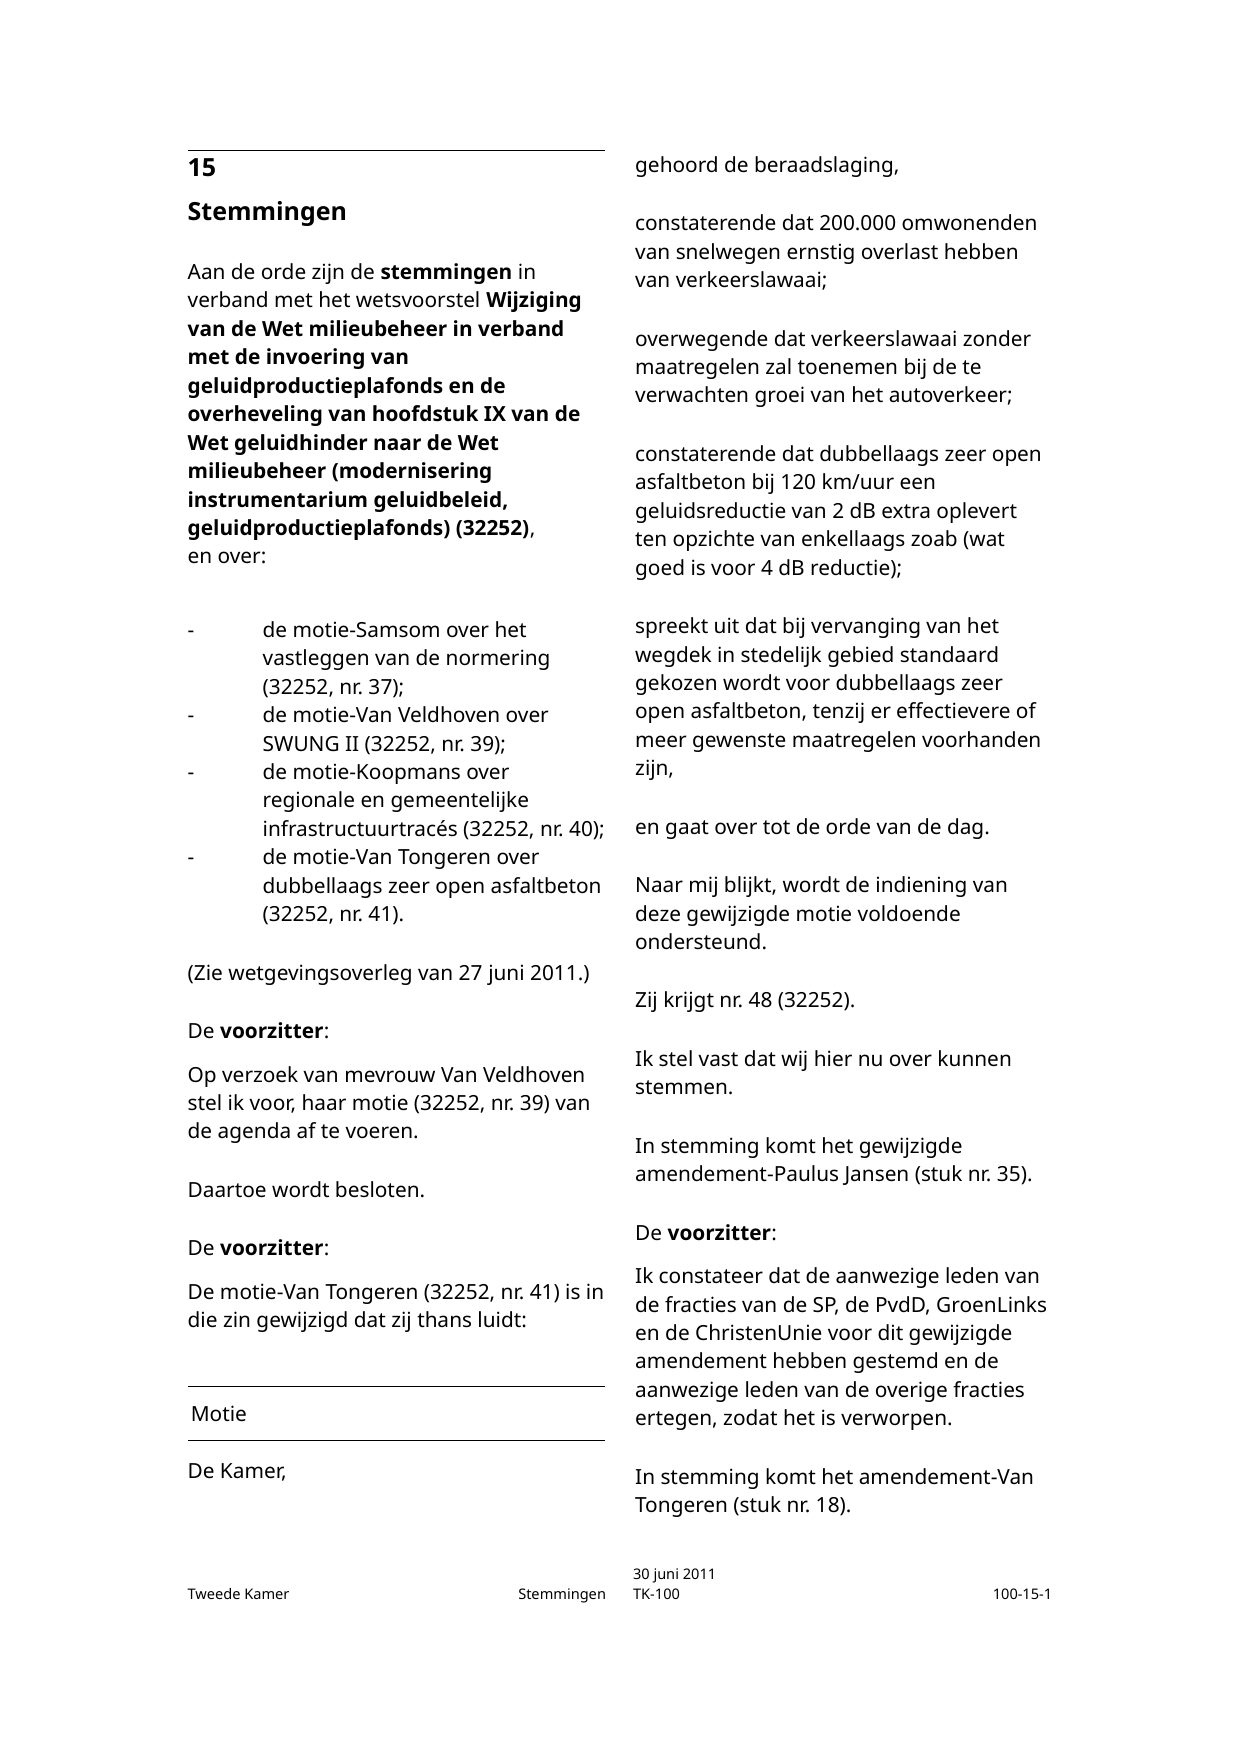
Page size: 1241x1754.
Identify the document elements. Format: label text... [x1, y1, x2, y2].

text In stemming komt het gewijzigde amendement-Paulus Jansen (stuk nr. 35). [635, 1131, 1053, 1188]
list de motie-Samsom over het vastleggen van de normering (32252, nr. 37); [187, 615, 605, 700]
text (Zie wetgevingsoverleg van 27 juni 2011.) [187, 958, 605, 986]
subtitle Motie [187, 1387, 605, 1441]
text In stemming komt het amendement-Van Tongeren (stuk nr. 18). [635, 1462, 1053, 1519]
text Ik stel vast dat wij hier nu over kunnen stemmen. [635, 1044, 1053, 1101]
list de motie-Van Veldhoven over SWUNG II (32252, nr. 39); [187, 700, 605, 757]
text Op verzoek van mevrouw Van Veldhoven stel ik voor, haar motie (32252, nr. 39) van de agenda af te voeren. [187, 1060, 605, 1145]
text Ik constateer dat de aanwezige leden van de fracties van de SP, de PvdD, GroenLinks en de ChristenUnie voor dit gewijzigde amendement hebben gestemd en de aanwezige leden van de overige fracties ertegen, zodat het is verworpen. [635, 1261, 1053, 1432]
text De voorzitter: [187, 1016, 605, 1045]
text overwegende dat verkeerslawaai zonder maatregelen zal toenemen bij de te verwachten groei van het autoverkeer; [635, 324, 1053, 409]
text gehoord de beraadslaging, [635, 150, 1053, 178]
text Naar mij blijkt, wordt de indiening van deze gewijzigde motie voldoende ondersteund. [635, 870, 1053, 956]
list de motie-Koopmans over regionale en gemeentelijke infrastructuurtracés (32252, nr. 40); [187, 757, 605, 842]
text De Kamer, [187, 1456, 605, 1484]
text constaterende dat dubbellaags zeer open asfaltbeton bij 120 km/uur een geluidsreductie van 2 dB extra oplevert ten opzichte van enkellaags zoab (wat goed is voor 4 dB reductie); [635, 439, 1053, 581]
text en over: [187, 542, 605, 570]
text Zij krijgt nr. 48 (32252). [635, 986, 1053, 1014]
text Stemmingen [187, 193, 605, 227]
text De voorzitter: [187, 1233, 605, 1262]
list de motie-Van Tongeren over dubbellaags zeer open asfaltbeton (32252, nr. 41). [187, 842, 605, 928]
text De motie-Van Tongeren (32252, nr. 41) is in die zin gewijzigd dat zij thans luidt: [187, 1277, 605, 1334]
text spreekt uit dat bij vervanging van het wegdek in stedelijk gebied standaard gekozen wordt voor dubbellaags zeer open asfaltbeton, tenzij er effectievere of meer gewenste maatregelen voorhanden zijn, [635, 611, 1053, 782]
text 15 [187, 151, 605, 184]
text Daartoe wordt besloten. [187, 1175, 605, 1203]
text constaterende dat 200.000 omwonenden van snelwegen ernstig overlast hebben van verkeerslawaai; [635, 208, 1053, 294]
text Aan de orde zijn de stemmingen in verband met het wetsvoorstel Wijziging van de Wet milieubeheer in verband met de invoering van geluidproductieplafonds en de overheveling van hoofdstuk IX van de Wet geluidhinder naar de Wet milieubeheer (modernisering instrumentarium geluidbeleid, geluidproductieplafonds) (32252), [187, 257, 605, 542]
text en gaat over tot de orde van de dag. [635, 812, 1053, 840]
text De voorzitter: [635, 1218, 1053, 1246]
